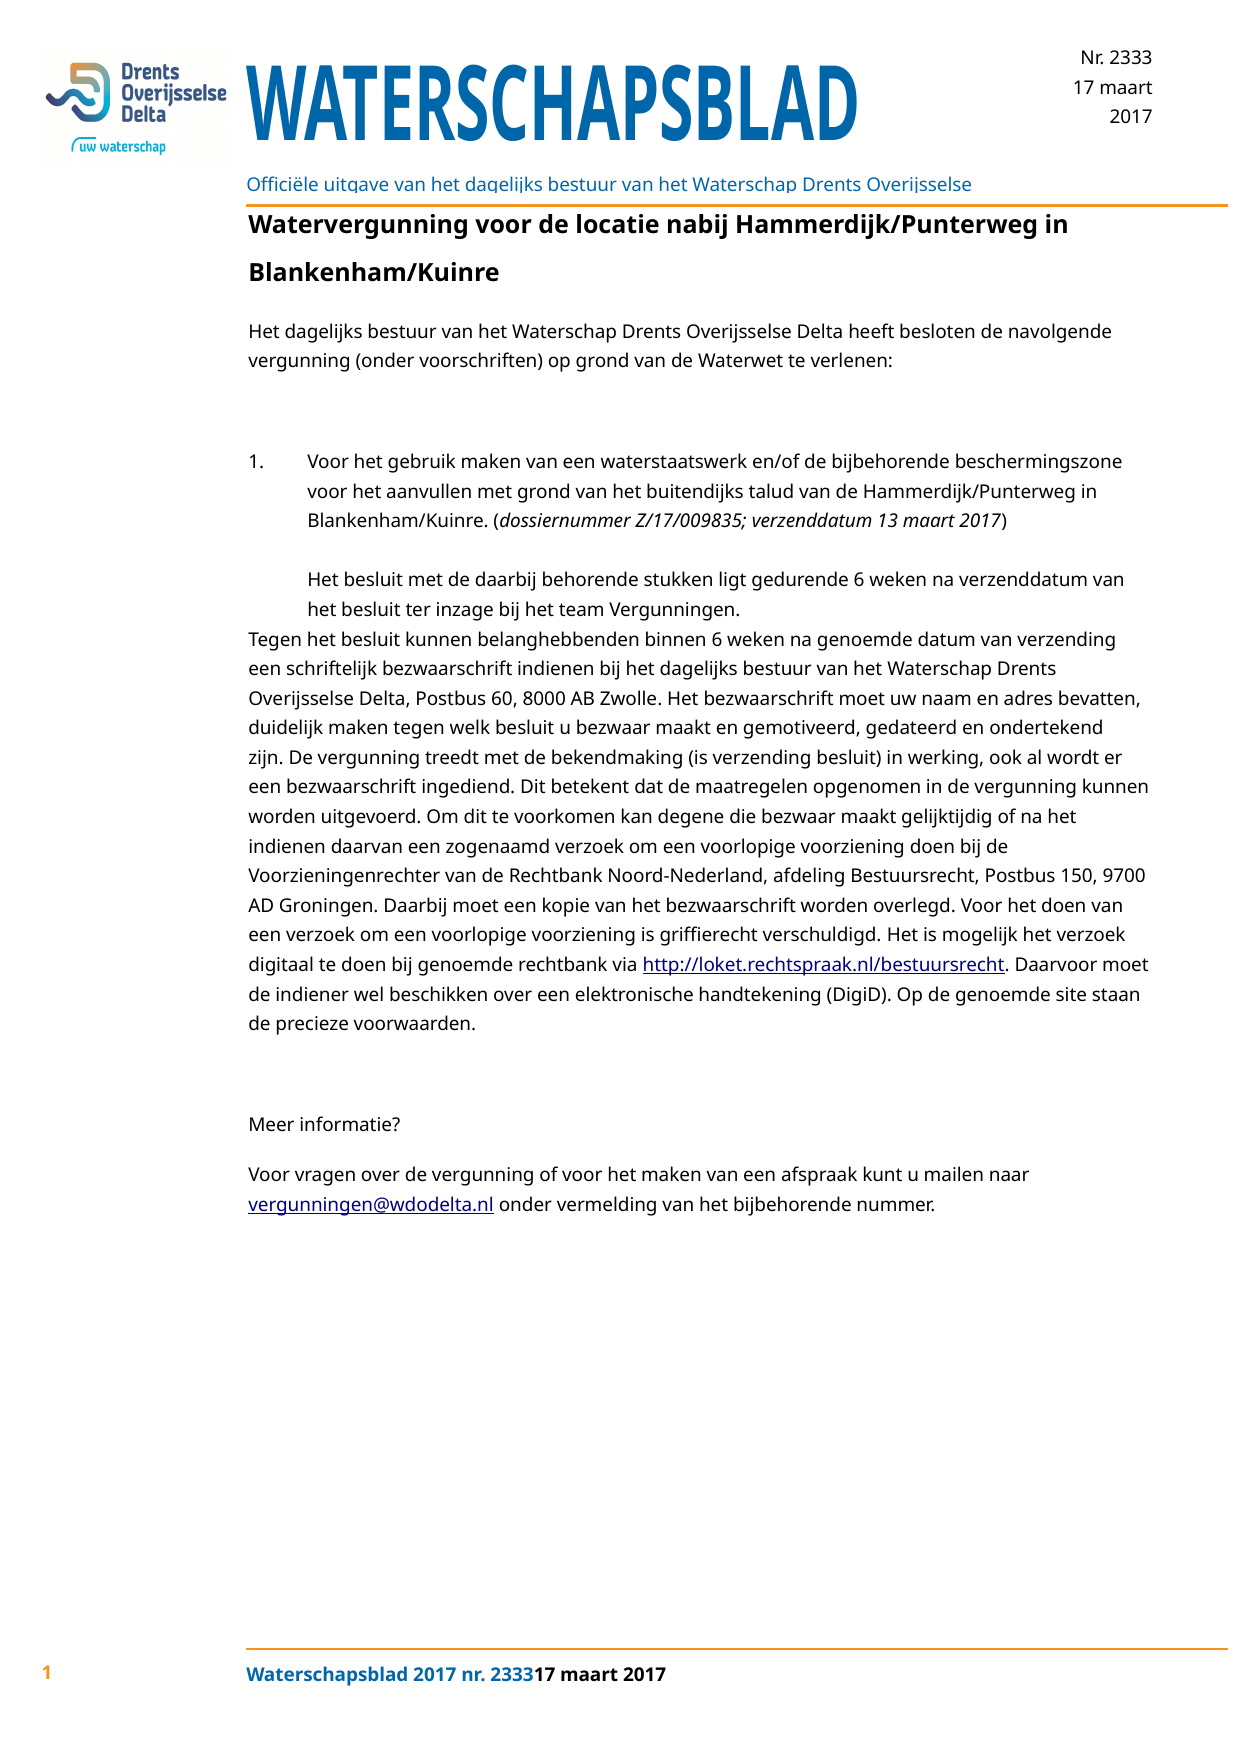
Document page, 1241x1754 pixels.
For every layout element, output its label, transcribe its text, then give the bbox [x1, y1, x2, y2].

text Tegen het besluit kunnen belanghebbenden binnen 6 weken na genoemde datum van verzending een schriftelijk bezwaarschrift indienen bij het dagelijks bestuur van het Waterschap Drents Overijsselse Delta, Postbus 60, 8000 AB Zwolle. Het bezwaarschrift moet uw naam en adres bevatten, duidelijk maken tegen welk besluit u bezwaar maakt en gemotiveerd, gedateerd en ondertekend zijn. De vergunning treedt met de bekendmaking (is verzending besluit) in werking, ook al wordt er een bezwaarschrift ingediend. Dit betekent dat de maatregelen opgenomen in de vergunning kunnen worden uitgevoerd. Om dit te voorkomen kan degene die bezwaar maakt gelijktijdig of na het indienen daarvan een zogenaamd verzoek om een voorlopige voorziening doen bij de Voorzieningenrechter van de Rechtbank Noord-Nederland, afdeling Bestuursrecht, Postbus 150, 9700 AD Groningen. Daarbij moet een kopie van het bezwaarschrift worden overlegd. Voor het doen van een verzoek om een voorlopige voorziening is griffierecht verschuldigd. Het is mogelijk het verzoek digitaal te doen bij genoemde rechtbank via http://loket.rechtspraak.nl/bestuursrecht. Daarvoor moet de indiener wel beschikken over een elektronische handtekening (DigiD). Op de genoemde site staan de precieze voorwaarden. [248, 626, 1152, 1036]
list Het besluit met de daarbij behorende stukken ligt gedurende 6 weken na verzenddatum van het besluit ter inzage bij het team Vergunningen. [248, 567, 1152, 622]
text Meer informatie? [248, 1111, 1152, 1137]
text Watervergunning voor de locatie nabij Hammerdijk/Punterweg in Blankenham/Kuinre [248, 207, 1152, 288]
text Het dagelijks bestuur van het Waterschap Drents Overijsselse Delta heeft besloten de navolgende vergunning (onder voorschriften) op grond van de Waterwet te verlenen: [248, 318, 1152, 373]
list Voor het gebruik maken van een waterstaatswerk en/of de bijbehorende beschermingszone voor het aanvullen met grond van het buitendijks talud van de Hammerdijk/Punterweg in Blankenham/Kuinre. (dossiernummer Z/17/009835; verzenddatum 13 maart 2017) [248, 448, 1152, 533]
text Voor vragen over de vergunning of voor het maken van een afspraak kunt u mailen naar vergunningen@wdodelta.nl onder vermelding van het bijbehorende nummer. [248, 1162, 1152, 1217]
picture [41, 47, 231, 172]
